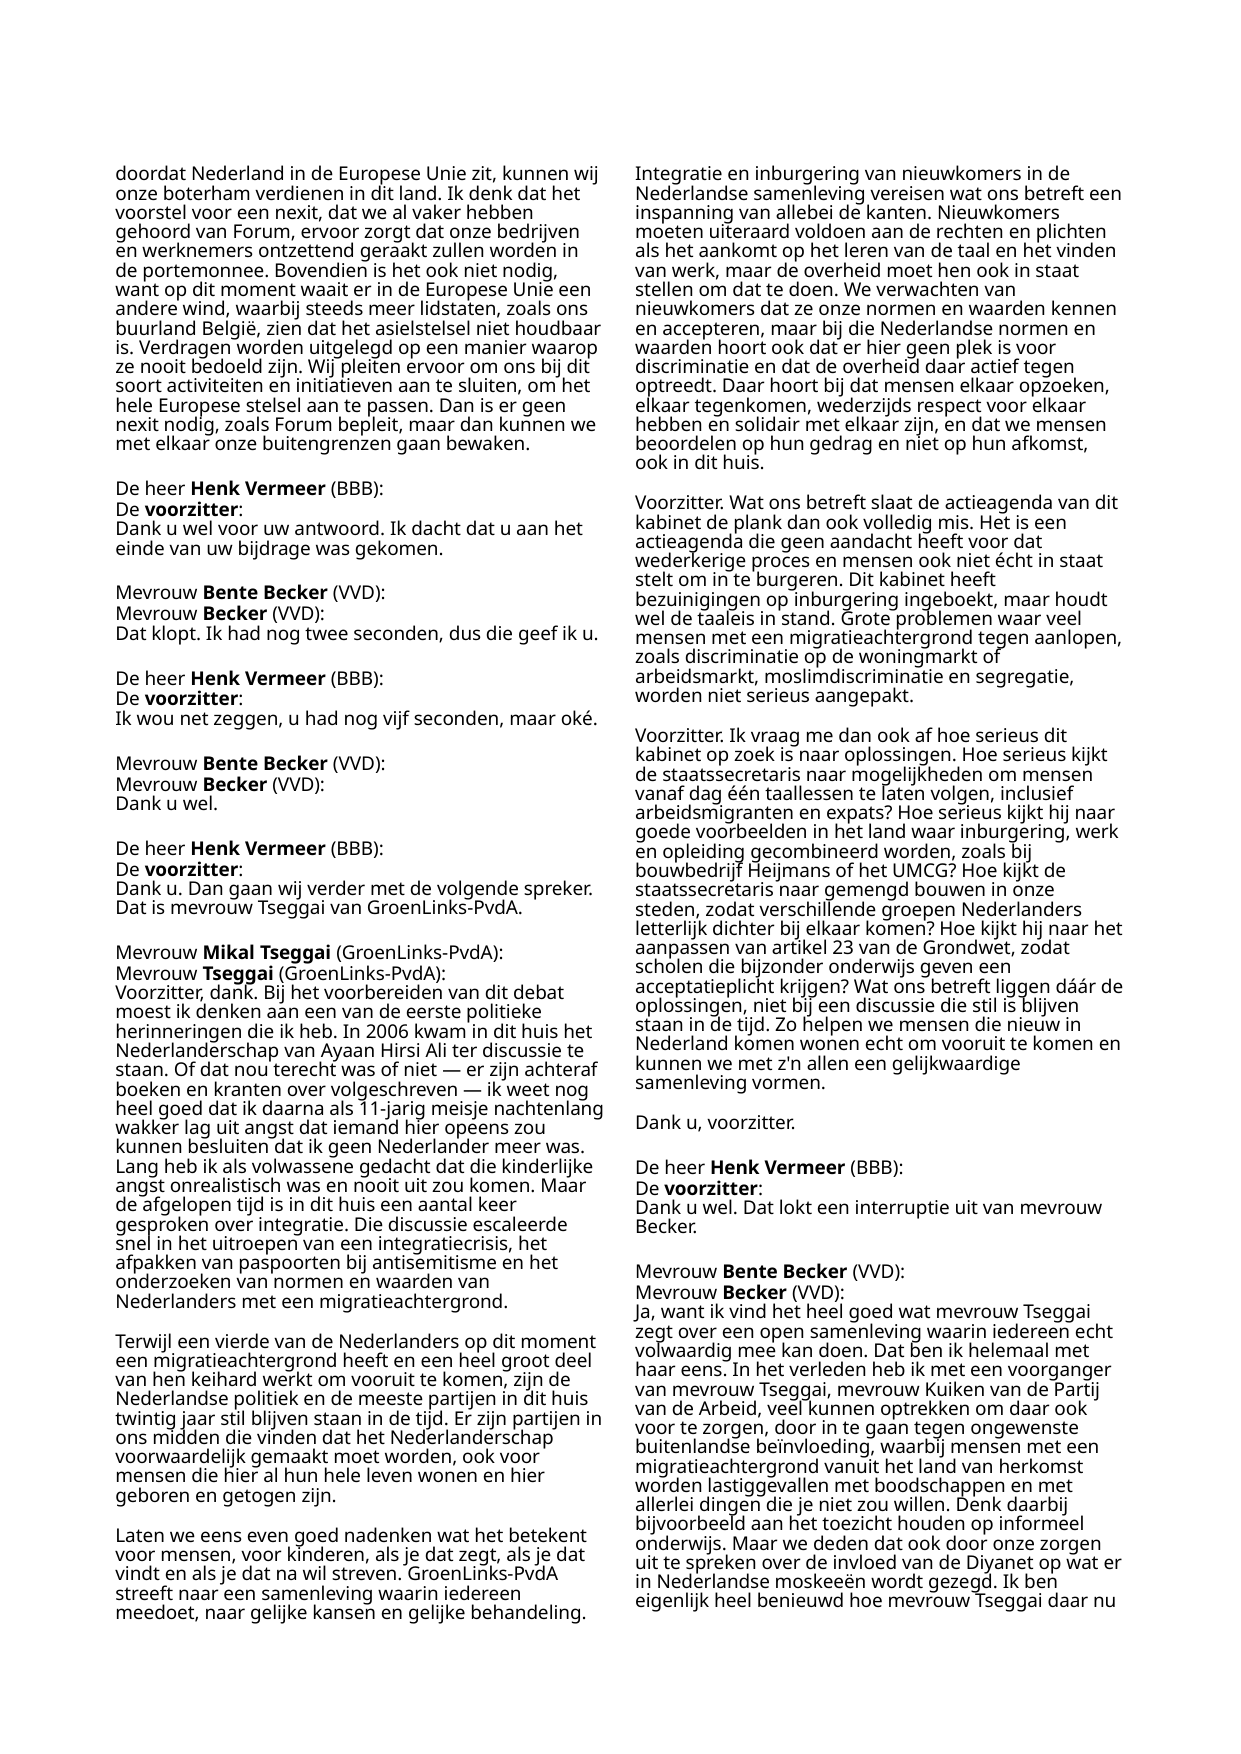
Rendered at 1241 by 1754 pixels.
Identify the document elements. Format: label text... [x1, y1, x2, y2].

text Dat klopt. Ik had nog twee seconden, dus die geef ik u. [115, 624, 605, 644]
text De heer Henk Vermeer (BBB): [115, 475, 605, 501]
text Mevrouw Mikal Tseggai (GroenLinks-PvdA): [115, 939, 605, 965]
text Mevrouw Bente Becker (VVD): [115, 750, 605, 776]
text Ja, want ik vind het heel goed wat mevrouw Tseggai zegt over een open samenleving waarin iedereen echt volwaardig mee kan doen. Dat ben ik helemaal met haar eens. In het verleden heb ik met een voorganger van mevrouw Tseggai, mevrouw Kuiken van de Partij van de Arbeid, veel kunnen optrekken om daar ook voor te zorgen, door in te gaan tegen ongewenste buitenlandse beïnvloeding, waarbij mensen met een migratieachtergrond vanuit het land van herkomst worden lastiggevallen met boodschappen en met allerlei dingen die je niet zou willen. Denk daarbij bijvoorbeeld aan het toezicht houden op informeel onderwijs. Maar we deden dat ook door onze zorgen uit te spreken over de invloed van de Diyanet op wat er in Nederlandse moskeeën wordt gezegd. Ik ben eigenlijk heel benieuwd hoe mevrouw Tseggai daar nu [635, 1303, 1125, 1612]
text Mevrouw Becker (VVD): [635, 1284, 1125, 1303]
text Dank u wel. Dat lokt een interruptie uit van mevrouw Becker. [635, 1199, 1125, 1238]
text Voorzitter. Wat ons betreft slaat de actieagenda van dit kabinet de plank dan ook volledig mis. Het is een actieagenda die geen aandacht heeft voor dat wederkerige proces en mensen ook niet écht in staat stelt om in te burgeren. Dit kabinet heeft bezuinigingen op inburgering ingeboekt, maar houdt wel de taaleis in stand. Grote problemen waar veel mensen met een migratieachtergrond tegen aanlopen, zoals discriminatie op de woningmarkt of arbeidsmarkt, moslimdiscriminatie en segregatie, worden niet serieus aangepakt. [635, 494, 1125, 706]
text De voorzitter: [635, 1180, 1125, 1199]
text Voorzitter. Ik vraag me dan ook af hoe serieus dit kabinet op zoek is naar oplossingen. Hoe serieus kijkt de staatssecretaris naar mogelijkheden om mensen vanaf dag één taallessen te laten volgen, inclusief arbeidsmigranten en expats? Hoe serieus kijkt hij naar goede voorbeelden in het land waar inburgering, werk en opleiding gecombineerd worden, zoals bij bouwbedrijf Heijmans of het UMCG? Hoe kijkt de staatssecretaris naar gemengd bouwen in onze steden, zodat verschillende groepen Nederlanders letterlijk dichter bij elkaar komen? Hoe kijkt hij naar het aanpassen van artikel 23 van de Grondwet, zodat scholen die bijzonder onderwijs geven een acceptatieplicht krijgen? Wat ons betreft liggen dáár de oplossingen, niet bij een discussie die stil is blijven staan in de tijd. Zo helpen we mensen die nieuw in Nederland komen wonen echt om vooruit te komen en kunnen we met z'n allen een gelijkwaardige samenleving vormen. [635, 727, 1125, 1093]
text Terwijl een vierde van de Nederlanders op dit moment een migratieachtergrond heeft en een heel groot deel van hen keihard werkt om vooruit te komen, zijn de Nederlandse politiek en de meeste partijen in dit huis twintig jaar stil blijven staan in de tijd. Er zijn partijen in ons midden die vinden dat het Nederlanderschap voorwaardelijk gemaakt moet worden, ook voor mensen die hier al hun hele leven wonen en hier geboren en getogen zijn. [115, 1333, 605, 1506]
text Mevrouw Bente Becker (VVD): [115, 579, 605, 605]
text Dank u wel voor uw antwoord. Ik dacht dat u aan het einde van uw bijdrage was gekomen. [115, 520, 605, 559]
text Dank u. Dan gaan wij verder met de volgende spreker. Dat is mevrouw Tseggai van GroenLinks-PvdA. [115, 880, 605, 918]
text De voorzitter: [115, 690, 605, 710]
text De voorzitter: [115, 501, 605, 520]
text De heer Henk Vermeer (BBB): [635, 1154, 1125, 1180]
text Mevrouw Tseggai (GroenLinks-PvdA): [115, 965, 605, 984]
text De heer Henk Vermeer (BBB): [115, 665, 605, 690]
text De heer Henk Vermeer (BBB): [115, 835, 605, 861]
text Voorzitter, dank. Bij het voorbereiden van dit debat moest ik denken aan een van de eerste politieke herinneringen die ik heb. In 2006 kwam in dit huis het Nederlanderschap van Ayaan Hirsi Ali ter discussie te staan. Of dat nou terecht was of niet — er zijn achteraf boeken en kranten over volgeschreven — ik weet nog heel goed dat ik daarna als 11-jarig meisje nachtenlang wakker lag uit angst dat iemand hier opeens zou kunnen besluiten dat ik geen Nederlander meer was. Lang heb ik als volwassene gedacht dat die kinderlijke angst onrealistisch was en nooit uit zou komen. Maar de afgelopen tijd is in dit huis een aantal keer gesproken over integratie. Die discussie escaleerde snel in het uitroepen van een integratiecrisis, het afpakken van paspoorten bij antisemitisme en het onderzoeken van normen en waarden van Nederlanders met een migratieachtergrond. [115, 984, 605, 1312]
text Dank u, voorzitter. [635, 1114, 1125, 1133]
text Mevrouw Becker (VVD): [115, 605, 605, 624]
text Mevrouw Bente Becker (VVD): [635, 1258, 1125, 1284]
text Ik wou net zeggen, u had nog vijf seconden, maar oké. [115, 710, 605, 729]
text doordat Nederland in de Europese Unie zit, kunnen wij onze boterham verdienen in dit land. Ik denk dat het voorstel voor een nexit, dat we al vaker hebben gehoord van Forum, ervoor zorgt dat onze bedrijven en werknemers ontzettend geraakt zullen worden in de portemonnee. Bovendien is het ook niet nodig, want op dit moment waait er in de Europese Unie een andere wind, waarbij steeds meer lidstaten, zoals ons buurland België, zien dat het asielstelsel niet houdbaar is. Verdragen worden uitgelegd op een manier waarop ze nooit bedoeld zijn. Wij pleiten ervoor om ons bij dit soort activiteiten en initiatieven aan te sluiten, om het hele Europese stelsel aan te passen. Dan is er geen nexit nodig, zoals Forum bepleit, maar dan kunnen we met elkaar onze buitengrenzen gaan bewaken. [115, 165, 605, 454]
text Dank u wel. [115, 795, 605, 814]
text Integratie en inburgering van nieuwkomers in de Nederlandse samenleving vereisen wat ons betreft een inspanning van allebei de kanten. Nieuwkomers moeten uiteraard voldoen aan de rechten en plichten als het aankomt op het leren van de taal en het vinden van werk, maar de overheid moet hen ook in staat stellen om dat te doen. We verwachten van nieuwkomers dat ze onze normen en waarden kennen en accepteren, maar bij die Nederlandse normen en waarden hoort ook dat er hier geen plek is voor discriminatie en dat de overheid daar actief tegen optreedt. Daar hoort bij dat mensen elkaar opzoeken, elkaar tegenkomen, wederzijds respect voor elkaar hebben en solidair met elkaar zijn, en dat we mensen beoordelen op hun gedrag en niet op hun afkomst, ook in dit huis. [635, 165, 1125, 474]
text De voorzitter: [115, 861, 605, 880]
text Mevrouw Becker (VVD): [115, 776, 605, 795]
text Laten we eens even goed nadenken wat het betekent voor mensen, voor kinderen, als je dat zegt, als je dat vindt en als je dat na wil streven. GroenLinks-PvdA streeft naar een samenleving waarin iedereen meedoet, naar gelijke kansen en gelijke behandeling. [115, 1527, 605, 1623]
